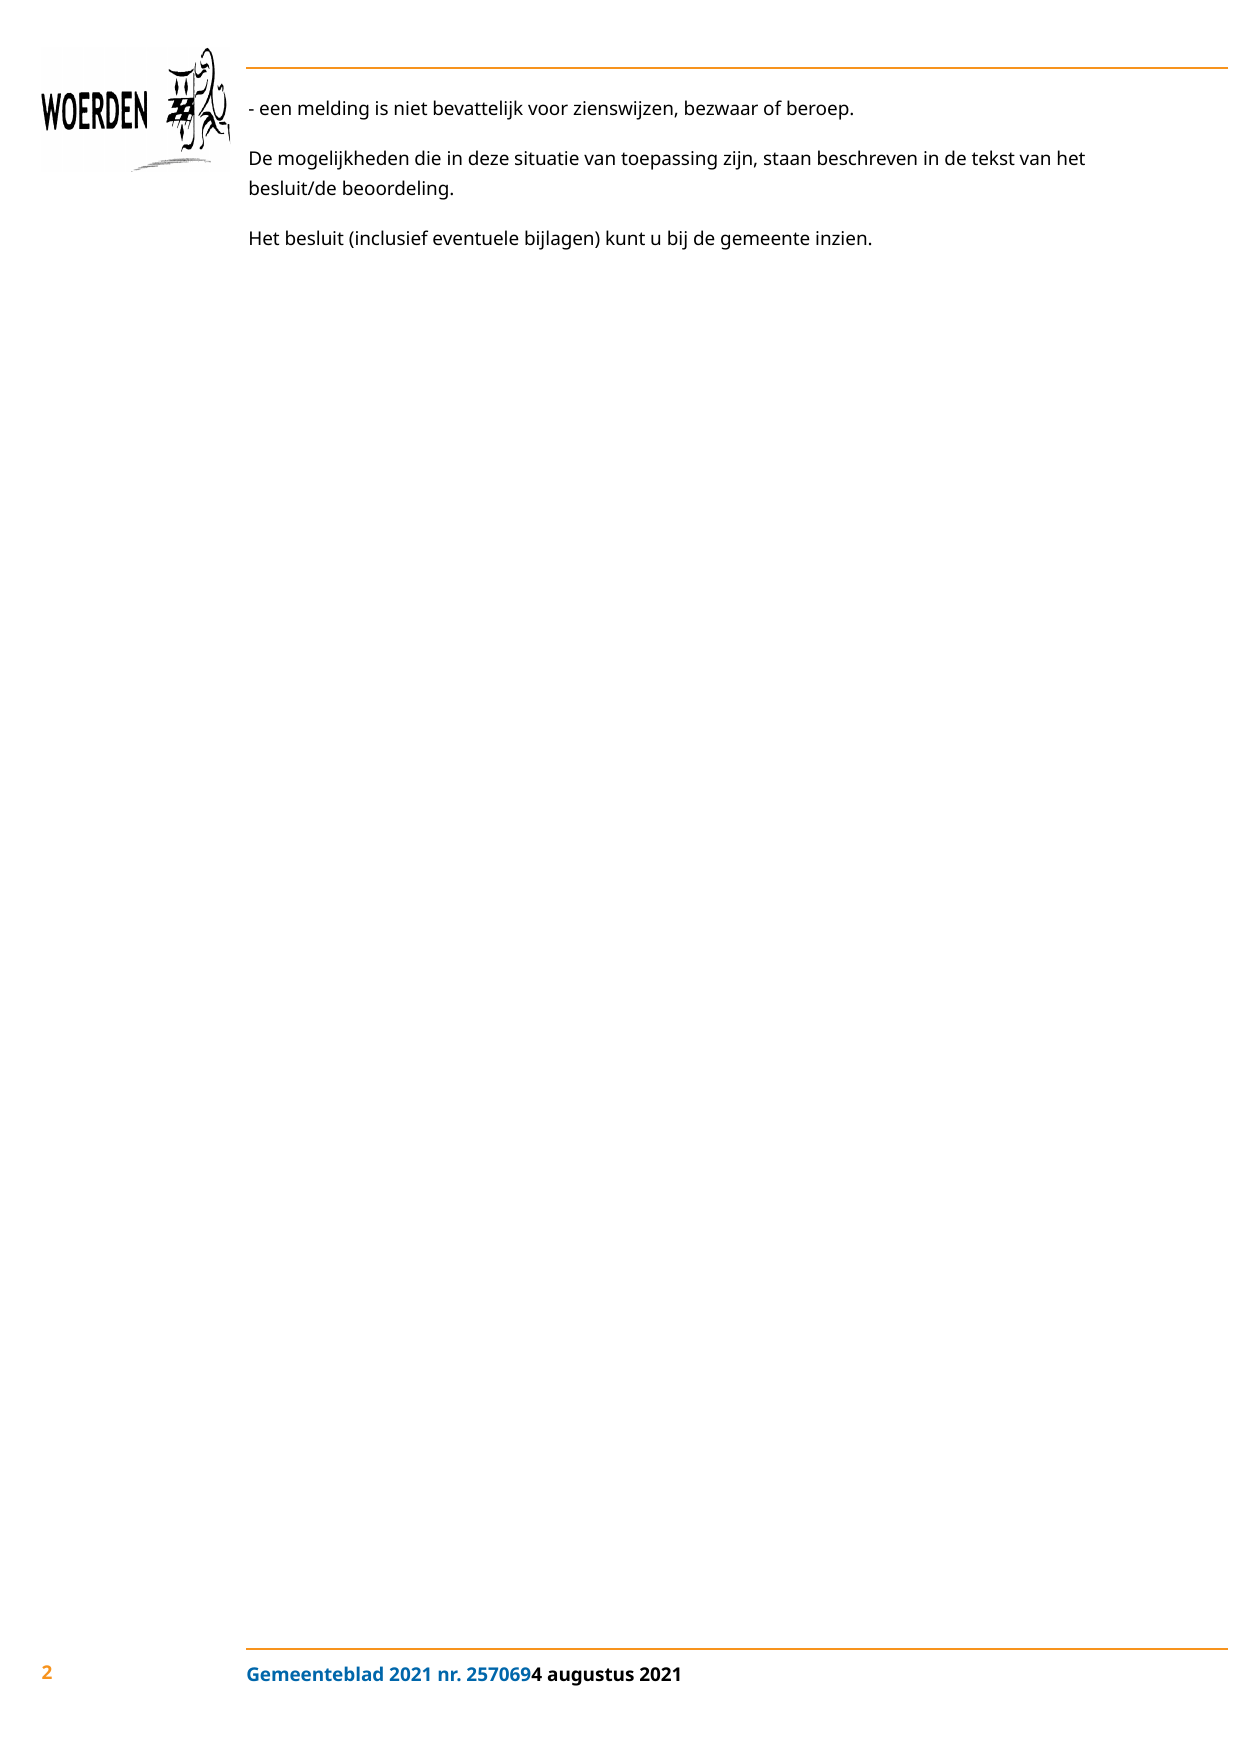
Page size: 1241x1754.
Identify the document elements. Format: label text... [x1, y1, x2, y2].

text De mogelijkheden die in deze situatie van toepassing zijn, staan beschreven in de tekst van het besluit/de beoordeling. [248, 145, 1152, 201]
text - een melding is niet bevattelijk voor zienswijzen, bezwaar of beroep. [248, 95, 1152, 121]
text Het besluit (inclusief eventuele bijlagen) kunt u bij de gemeente inzien. [248, 225, 1152, 251]
picture [41, 47, 231, 172]
